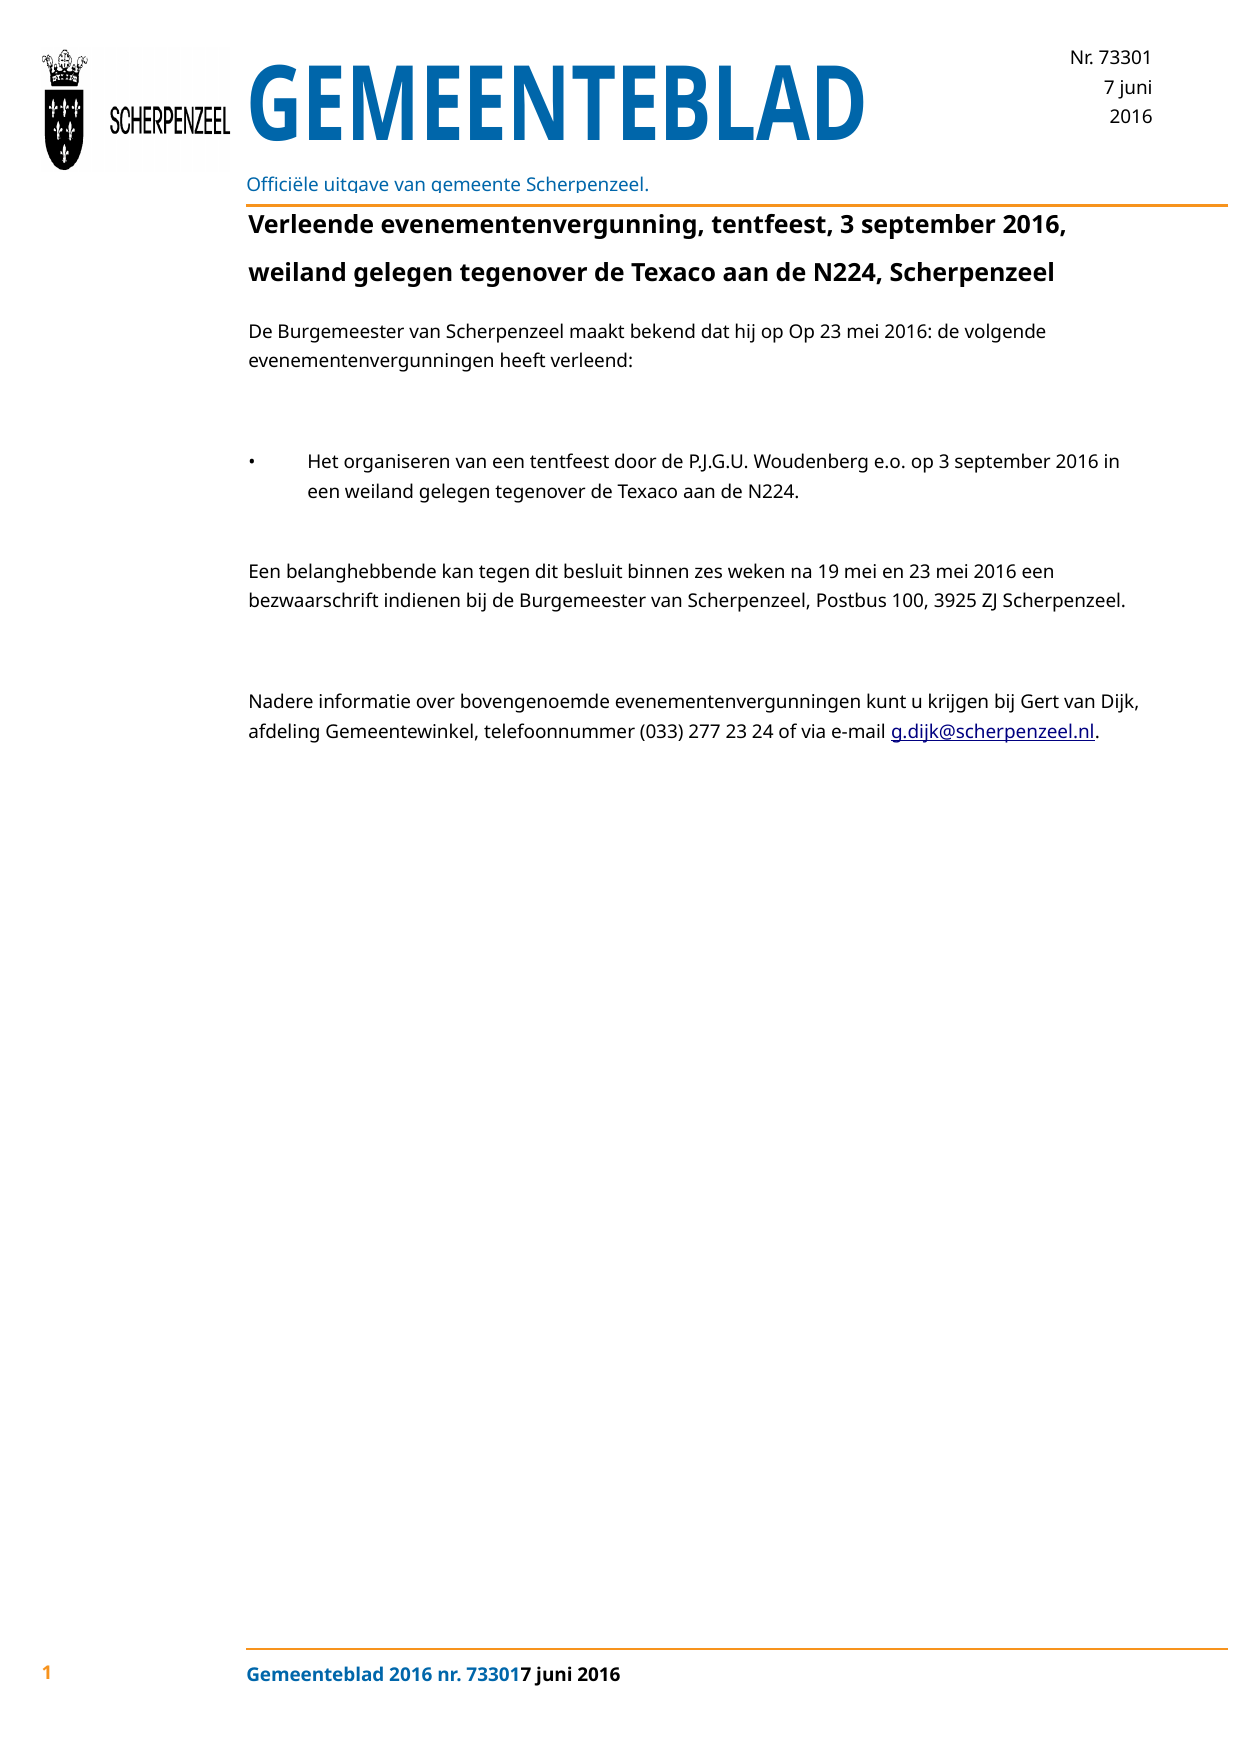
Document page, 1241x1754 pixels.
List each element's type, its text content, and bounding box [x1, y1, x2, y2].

text Een belanghebbende kan tegen dit besluit binnen zes weken na 19 mei en 23 mei 2016 een bezwaarschrift indienen bij de Burgemeester van Scherpenzeel, Postbus 100, 3925 ZJ Scherpenzeel. [248, 558, 1152, 613]
text De Burgemeester van Scherpenzeel maakt bekend dat hij op Op 23 mei 2016: de volgende evenementenvergunningen heeft verleend: [248, 318, 1152, 373]
picture [41, 47, 231, 172]
list Het organiseren van een tentfeest door de P.J.G.U. Woudenberg e.o. op 3 september 2016 in een weiland gelegen tegenover de Texaco aan de N224. [248, 448, 1152, 504]
text Nadere informatie over bovengenoemde evenementenvergunningen kunt u krijgen bij Gert van Dijk, afdeling Gemeentewinkel, telefoonnummer (033) 277 23 24 of via e-mail g.dijk@scherpenzeel.nl. [248, 688, 1152, 744]
text Verleende evenementenvergunning, tentfeest, 3 september 2016, weiland gelegen tegenover de Texaco aan de N224, Scherpenzeel [248, 207, 1152, 288]
